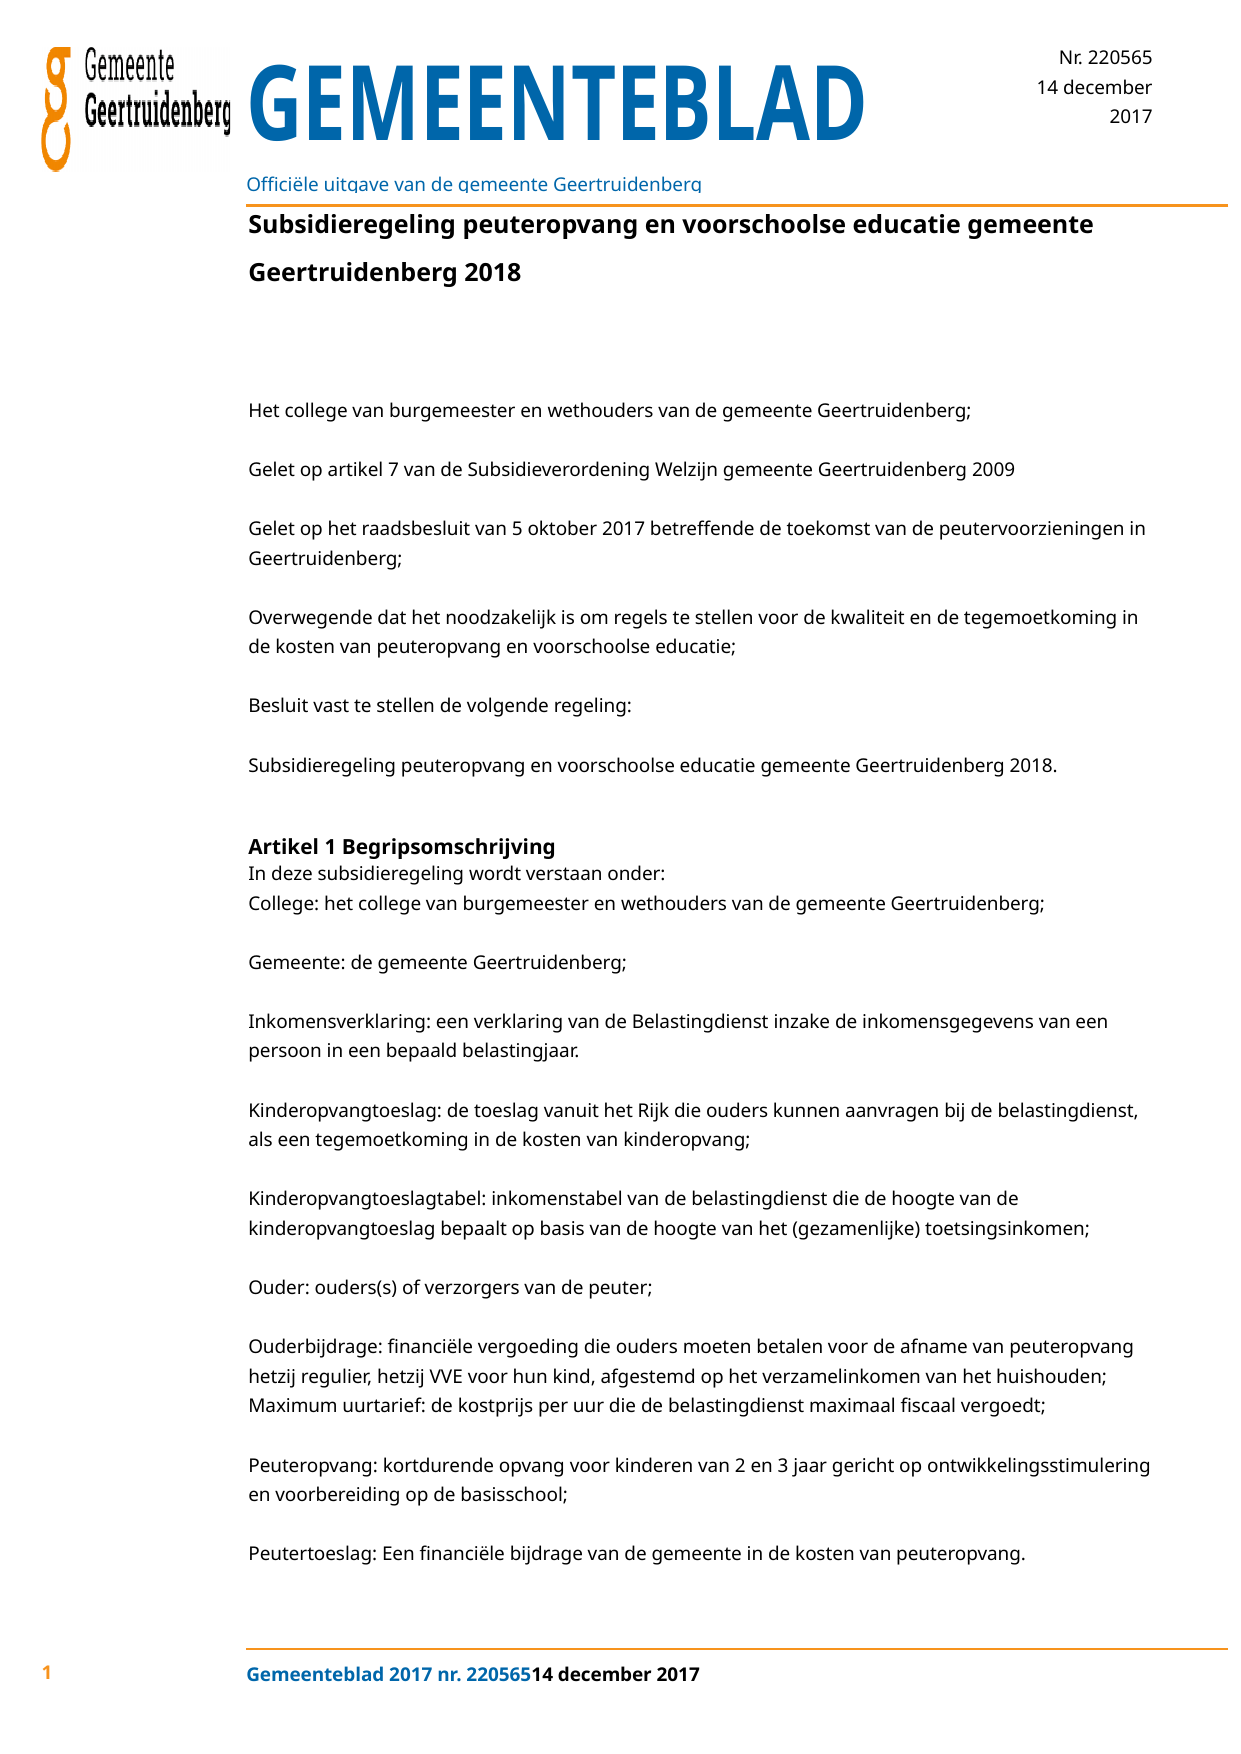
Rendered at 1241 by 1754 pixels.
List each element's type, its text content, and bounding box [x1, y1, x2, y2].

text Kinderopvangtoeslagtabel: inkomenstabel van de belastingdienst die de hoogte van de kinderopvangtoeslag bepaalt op basis van de hoogte van het (gezamenlijke) toetsingsinkomen; [248, 1186, 1152, 1241]
text Overwegende dat het noodzakelijk is om regels te stellen voor de kwaliteit en de tegemoetkoming in de kosten van peuteropvang en voorschoolse educatie; [248, 604, 1152, 659]
text Gelet op artikel 7 van de Subsidieverordening Welzijn gemeente Geertruidenberg 2009 [248, 456, 1152, 482]
text Besluit vast te stellen de volgende regeling: [248, 693, 1152, 718]
picture [41, 47, 231, 172]
text Subsidieregeling peuteropvang en voorschoolse educatie gemeente Geertruidenberg 2018 [248, 207, 1152, 288]
text Het college van burgemeester en wethouders van de gemeente Geertruidenberg; [248, 397, 1152, 422]
text Peuteropvang: kortdurende opvang voor kinderen van 2 en 3 jaar gericht op ontwikkelingsstimulering en voorbereiding op de basisschool; [248, 1452, 1152, 1507]
text Gelet op het raadsbesluit van 5 oktober 2017 betreffende de toekomst van de peutervoorzieningen in Geertruidenberg; [248, 515, 1152, 570]
text Inkomensverklaring: een verklaring van de Belastingdienst inzake de inkomensgegevens van een persoon in een bepaald belastingjaar. [248, 1008, 1152, 1063]
text Gemeente: de gemeente Geertruidenberg; [248, 949, 1152, 975]
text Artikel 1 Begripsomschrijving [248, 832, 1152, 860]
text Subsidieregeling peuteropvang en voorschoolse educatie gemeente Geertruidenberg 2018. [248, 752, 1152, 777]
text In deze subsidieregeling wordt verstaan onder: [248, 860, 1152, 886]
text Kinderopvangtoeslag: de toeslag vanuit het Rijk die ouders kunnen aanvragen bij de belastingdienst, als een tegemoetkoming in de kosten van kinderopvang; [248, 1097, 1152, 1152]
text Ouderbijdrage: financiële vergoeding die ouders moeten betalen voor de afname van peuteropvang hetzij regulier, hetzij VVE voor hun kind, afgestemd op het verzamelinkomen van het huishouden; Maximum uurtarief: de kostprijs per uur die de belastingdienst maximaal fiscaal vergoedt; [248, 1333, 1152, 1418]
text Ouder: ouders(s) of verzorgers van de peuter; [248, 1274, 1152, 1300]
text Peutertoeslag: Een financiële bijdrage van de gemeente in de kosten van peuteropvang. [248, 1541, 1152, 1566]
text College: het college van burgemeester en wethouders van de gemeente Geertruidenberg; [248, 890, 1152, 916]
